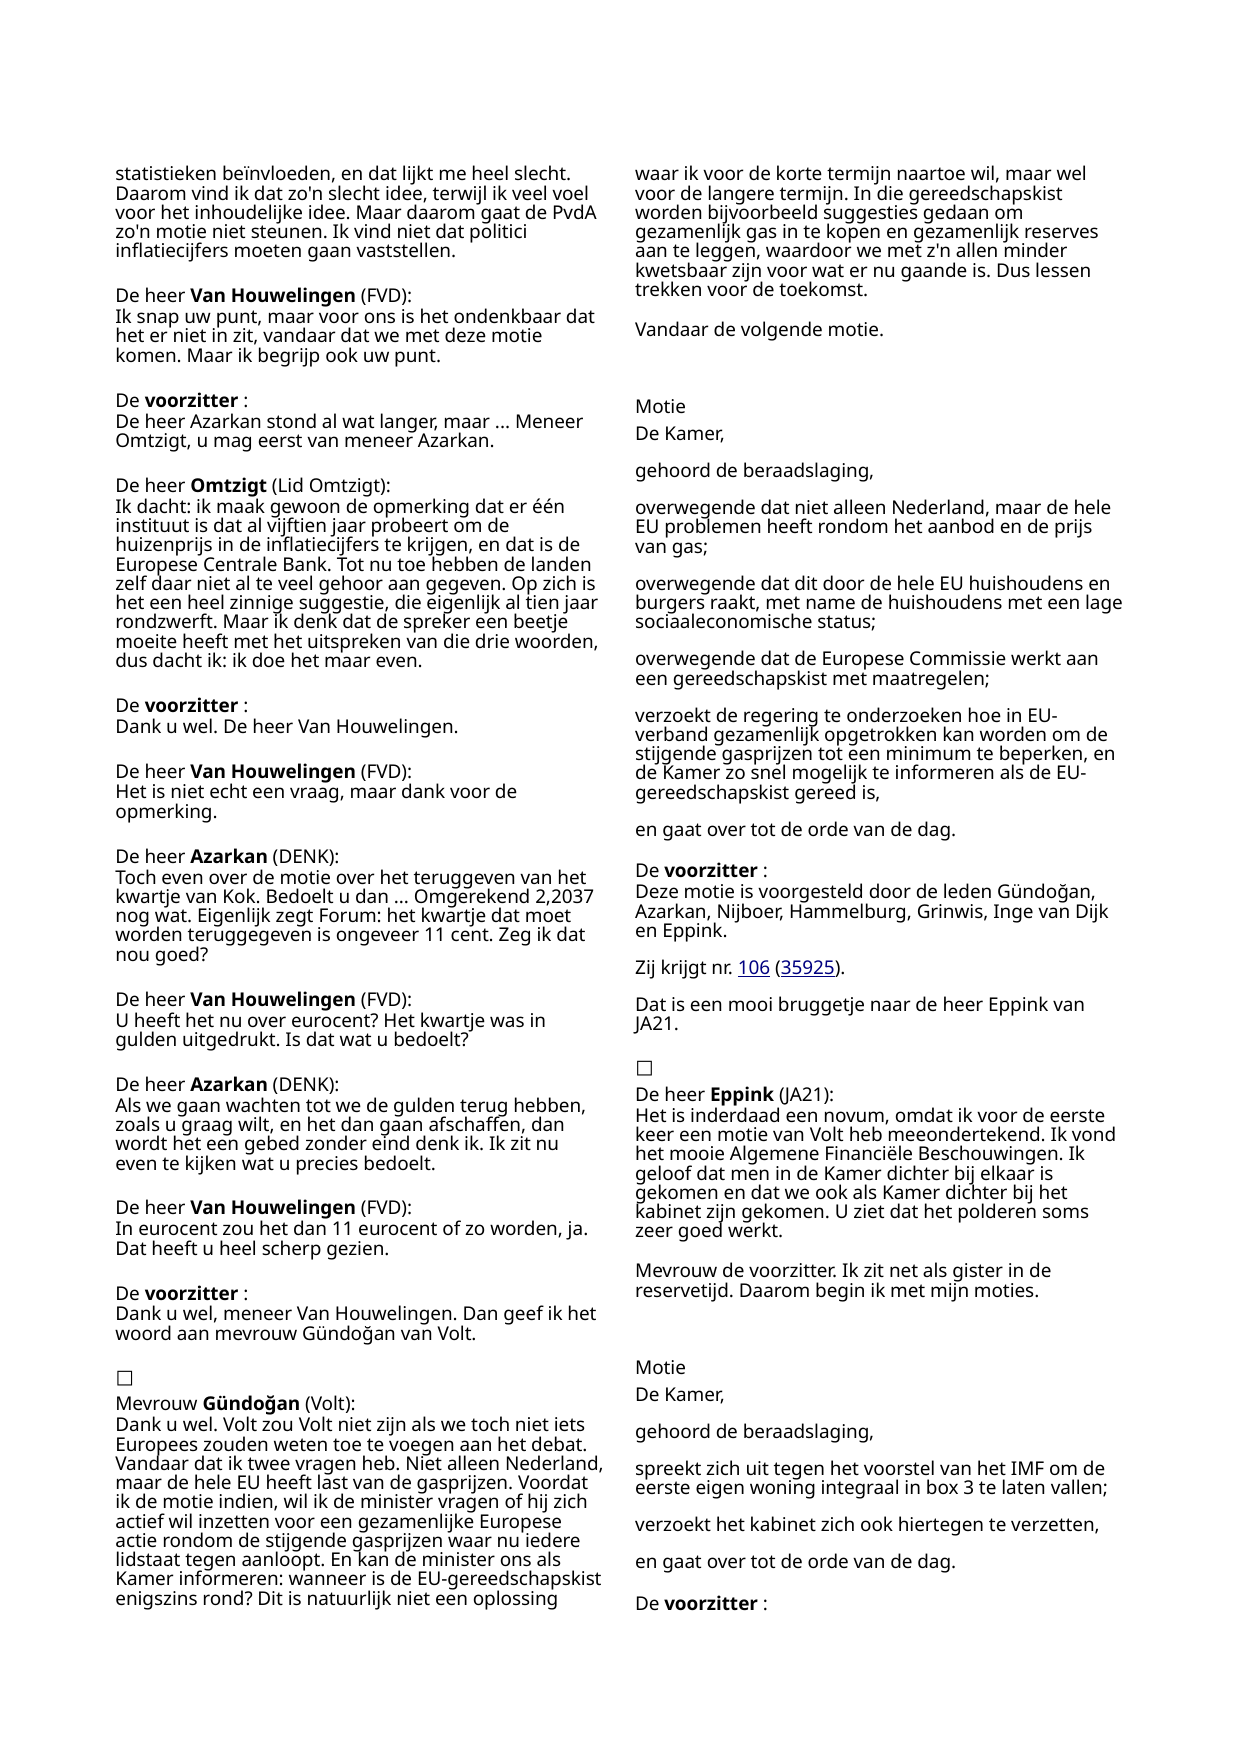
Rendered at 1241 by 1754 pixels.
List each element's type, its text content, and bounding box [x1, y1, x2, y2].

text De heer Van Houwelingen (FVD): [115, 1194, 605, 1220]
text overwegende dat de Europese Commissie werkt aan een gereedschapskist met maatregelen; [635, 650, 1125, 689]
text De Kamer, [635, 1386, 1125, 1405]
text De heer Omtzigt (Lid Omtzigt): [115, 472, 605, 498]
text De heer Azarkan (DENK): [115, 1071, 605, 1097]
text De heer Van Houwelingen (FVD): [115, 282, 605, 308]
text Ik dacht: ik maak gewoon de opmerking dat er één instituut is dat al vijftien jaar probeert om de huizenprijs in de inflatiecijfers te krijgen, en dat is de Europese Centrale Bank. Tot nu toe hebben de landen zelf daar niet al te veel gehoor aan gegeven. Op zich is het een heel zinnige suggestie, die eigenlijk al tien jaar rondzwerft. Maar ik denk dat de spreker een beetje moeite heeft met het uitspreken van die drie woorden, dus dacht ik: ik doe het maar even. [115, 498, 605, 671]
text Dank u wel, meneer Van Houwelingen. Dan geef ik het woord aan mevrouw Gündoğan van Volt. [115, 1305, 605, 1344]
text De Kamer, [635, 425, 1125, 444]
text Zij krijgt nr. 106 (35925). [635, 959, 1125, 978]
text De heer Van Houwelingen (FVD): [115, 986, 605, 1012]
text verzoekt het kabinet zich ook hiertegen te verzetten, [635, 1516, 1125, 1536]
text De voorzitter : [115, 1280, 605, 1305]
text gehoord de beraadslaging, [635, 462, 1125, 482]
text Het is niet echt een vraag, maar dank voor de opmerking. [115, 783, 605, 822]
text Dat is een mooi bruggetje naar de heer Eppink van JA21. [635, 996, 1125, 1034]
text Het is inderdaad een novum, omdat ik voor de eerste keer een motie van Volt heb meeondertekend. Ik vond het mooie Algemene Financiële Beschouwingen. Ik geloof dat men in de Kamer dichter bij elkaar is gekomen en dat we ook als Kamer dichter bij het kabinet zijn gekomen. U ziet dat het polderen soms zeer goed werkt. [635, 1107, 1125, 1242]
text Mevrouw Gündoğan (Volt): [115, 1391, 605, 1416]
text verzoekt de regering te onderzoeken hoe in EU-verband gezamenlijk opgetrokken kan worden om de stijgende gasprijzen tot een minimum te beperken, en de Kamer zo snel mogelijk te informeren als de EU-gereedschapskist gereed is, [635, 707, 1125, 803]
text De heer Eppink (JA21): [635, 1081, 1125, 1107]
text ⬜ [635, 1055, 1125, 1081]
text gehoord de beraadslaging, [635, 1423, 1125, 1442]
text De voorzitter : [115, 692, 605, 718]
text waar ik voor de korte termijn naartoe wil, maar wel voor de langere termijn. In die gereedschapskist worden bijvoorbeeld suggesties gedaan om gezamenlijk gas in te kopen en gezamenlijk reserves aan te leggen, waardoor we met z'n allen minder kwetsbaar zijn voor wat er nu gaande is. Dus lessen trekken voor de toekomst. [635, 165, 1125, 300]
text Als we gaan wachten tot we de gulden terug hebben, zoals u graag wilt, en het dan gaan afschaffen, dan wordt het een gebed zonder eind denk ik. Ik zit nu even te kijken wat u precies bedoelt. [115, 1097, 605, 1174]
text De voorzitter : [635, 1590, 1125, 1616]
text Motie [635, 394, 1125, 419]
text overwegende dat dit door de hele EU huishoudens en burgers raakt, met name de huishoudens met een lage sociaaleconomische status; [635, 575, 1125, 633]
text statistieken beïnvloeden, en dat lijkt me heel slecht. Daarom vind ik dat zo'n slecht idee, terwijl ik veel voel voor het inhoudelijke idee. Maar daarom gaat de PvdA zo'n motie niet steunen. Ik vind niet dat politici inflatiecijfers moeten gaan vaststellen. [115, 165, 605, 262]
text In eurocent zou het dan 11 eurocent of zo worden, ja. Dat heeft u heel scherp gezien. [115, 1220, 605, 1259]
text De heer Azarkan (DENK): [115, 843, 605, 869]
text De heer Azarkan stond al wat langer, maar ... Meneer Omtzigt, u mag eerst van meneer Azarkan. [115, 413, 605, 451]
text Dank u wel. De heer Van Houwelingen. [115, 718, 605, 737]
text overwegende dat niet alleen Nederland, maar de hele EU problemen heeft rondom het aanbod en de prijs van gas; [635, 499, 1125, 557]
text Toch even over de motie over het teruggeven van het kwartje van Kok. Bedoelt u dan ... Omgerekend 2,2037 nog wat. Eigenlijk zegt Forum: het kwartje dat moet worden teruggegeven is ongeveer 11 cent. Zeg ik dat nou goed? [115, 869, 605, 965]
text U heeft het nu over eurocent? Het kwartje was in gulden uitgedrukt. Is dat wat u bedoelt? [115, 1012, 605, 1050]
text en gaat over tot de orde van de dag. [635, 1553, 1125, 1572]
text en gaat over tot de orde van de dag. [635, 821, 1125, 840]
text Deze motie is voorgesteld door de leden Gündoğan, Azarkan, Nijboer, Hammelburg, Grinwis, Inge van Dijk en Eppink. [635, 883, 1125, 941]
text Mevrouw de voorzitter. Ik zit net als gister in de reservetijd. Daarom begin ik met mijn moties. [635, 1262, 1125, 1301]
text De voorzitter : [635, 858, 1125, 883]
text Dank u wel. Volt zou Volt niet zijn als we toch niet iets Europees zouden weten toe te voegen aan het debat. Vandaar dat ik twee vragen heb. Niet alleen Nederland, maar de hele EU heeft last van de gasprijzen. Voordat ik de motie indien, wil ik de minister vragen of hij zich actief wil inzetten voor een gezamenlijke Europese actie rondom de stijgende gasprijzen waar nu iedere lidstaat tegen aanloopt. En kan de minister ons als Kamer informeren: wanneer is de EU-gereedschapskist enigszins rond? Dit is natuurlijk niet een oplossing [115, 1416, 605, 1609]
text Ik snap uw punt, maar voor ons is het ondenkbaar dat het er niet in zit, vandaar dat we met deze motie komen. Maar ik begrijp ook uw punt. [115, 308, 605, 366]
text ⬜ [115, 1365, 605, 1391]
text Motie [635, 1354, 1125, 1380]
text De voorzitter : [115, 387, 605, 413]
text De heer Van Houwelingen (FVD): [115, 758, 605, 783]
text Vandaar de volgende motie. [635, 321, 1125, 340]
text spreekt zich uit tegen het voorstel van het IMF om de eerste eigen woning integraal in box 3 te laten vallen; [635, 1460, 1125, 1498]
